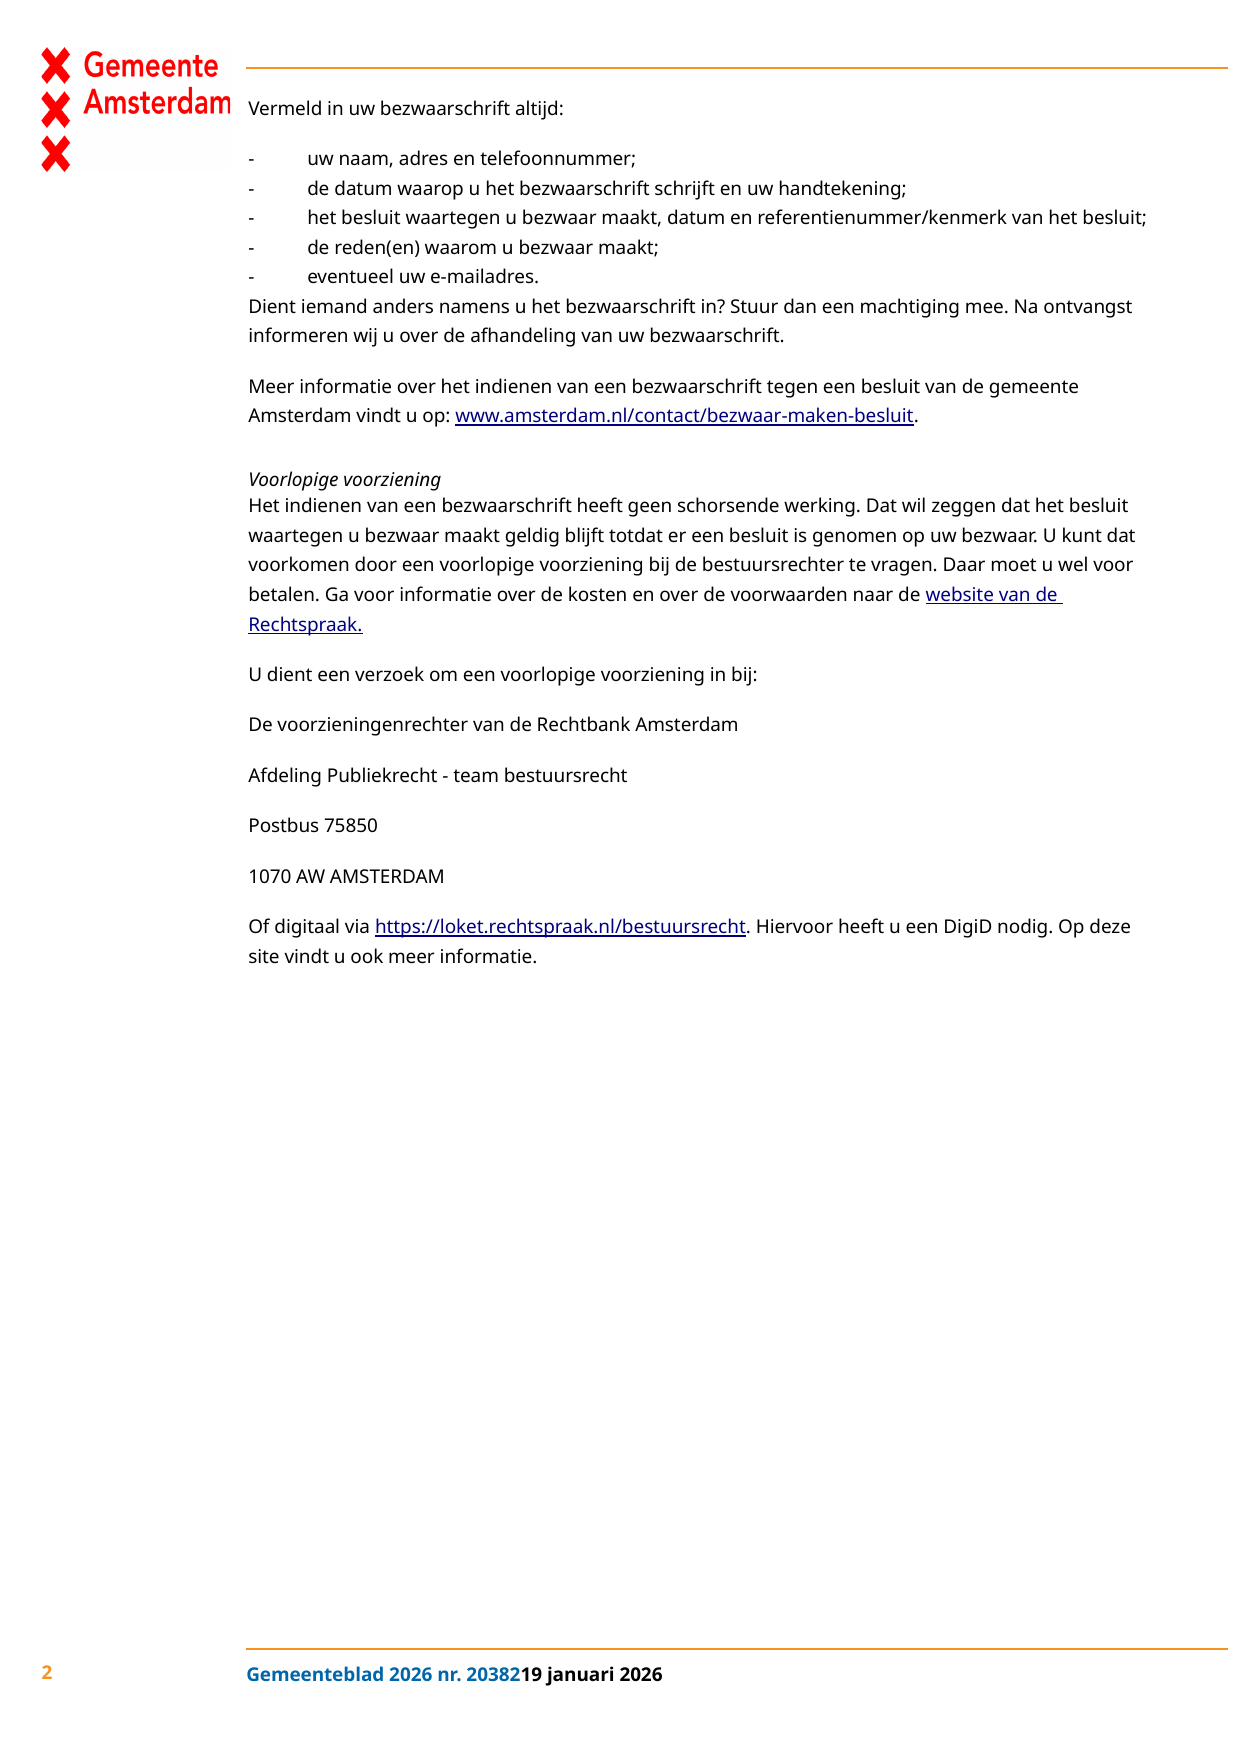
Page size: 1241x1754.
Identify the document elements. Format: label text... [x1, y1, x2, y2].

text Postbus 75850 [248, 812, 1152, 838]
text U dient een verzoek om een voorlopige voorziening in bij: [248, 661, 1152, 687]
picture [41, 47, 231, 172]
list uw naam, adres en telefoonnummer; [248, 145, 1152, 171]
list de reden(en) waarom u bezwaar maakt; [248, 234, 1152, 260]
text Dient iemand anders namens u het bezwaarschrift in? Stuur dan een machtiging mee. Na ontvangst informeren wij u over de afhandeling van uw bezwaarschrift. [248, 293, 1152, 348]
text Het indienen van een bezwaarschrift heeft geen schorsende werking. Dat wil zeggen dat het besluit waartegen u bezwaar maakt geldig blijft totdat er een besluit is genomen op uw bezwaar. U kunt dat voorkomen door een voorlopige voorziening bij de bestuursrechter te vragen. Daar moet u wel voor betalen. Ga voor informatie over de kosten en over de voorwaarden naar de website van de Rechtspraak. [248, 492, 1152, 636]
text Meer informatie over het indienen van een bezwaarschrift tegen een besluit van de gemeente Amsterdam vindt u op: www.amsterdam.nl/contact/bezwaar-maken-besluit. [248, 373, 1152, 428]
text De voorzieningenrechter van de Rechtbank Amsterdam [248, 712, 1152, 737]
text 1070 AW AMSTERDAM [248, 863, 1152, 888]
text Voorlopige voorziening [248, 467, 1152, 492]
text Afdeling Publiekrecht - team bestuursrecht [248, 762, 1152, 788]
list de datum waarop u het bezwaarschrift schrijft en uw handtekening; [248, 175, 1152, 201]
list het besluit waartegen u bezwaar maakt, datum en referentienummer/kenmerk van het besluit; [248, 204, 1152, 230]
text Of digitaal via https://loket.rechtspraak.nl/bestuursrecht. Hiervoor heeft u een DigiD nodig. Op deze site vindt u ook meer informatie. [248, 913, 1152, 968]
text Vermeld in uw bezwaarschrift altijd: [248, 95, 1152, 121]
list eventueel uw e-mailadres. [248, 263, 1152, 289]
